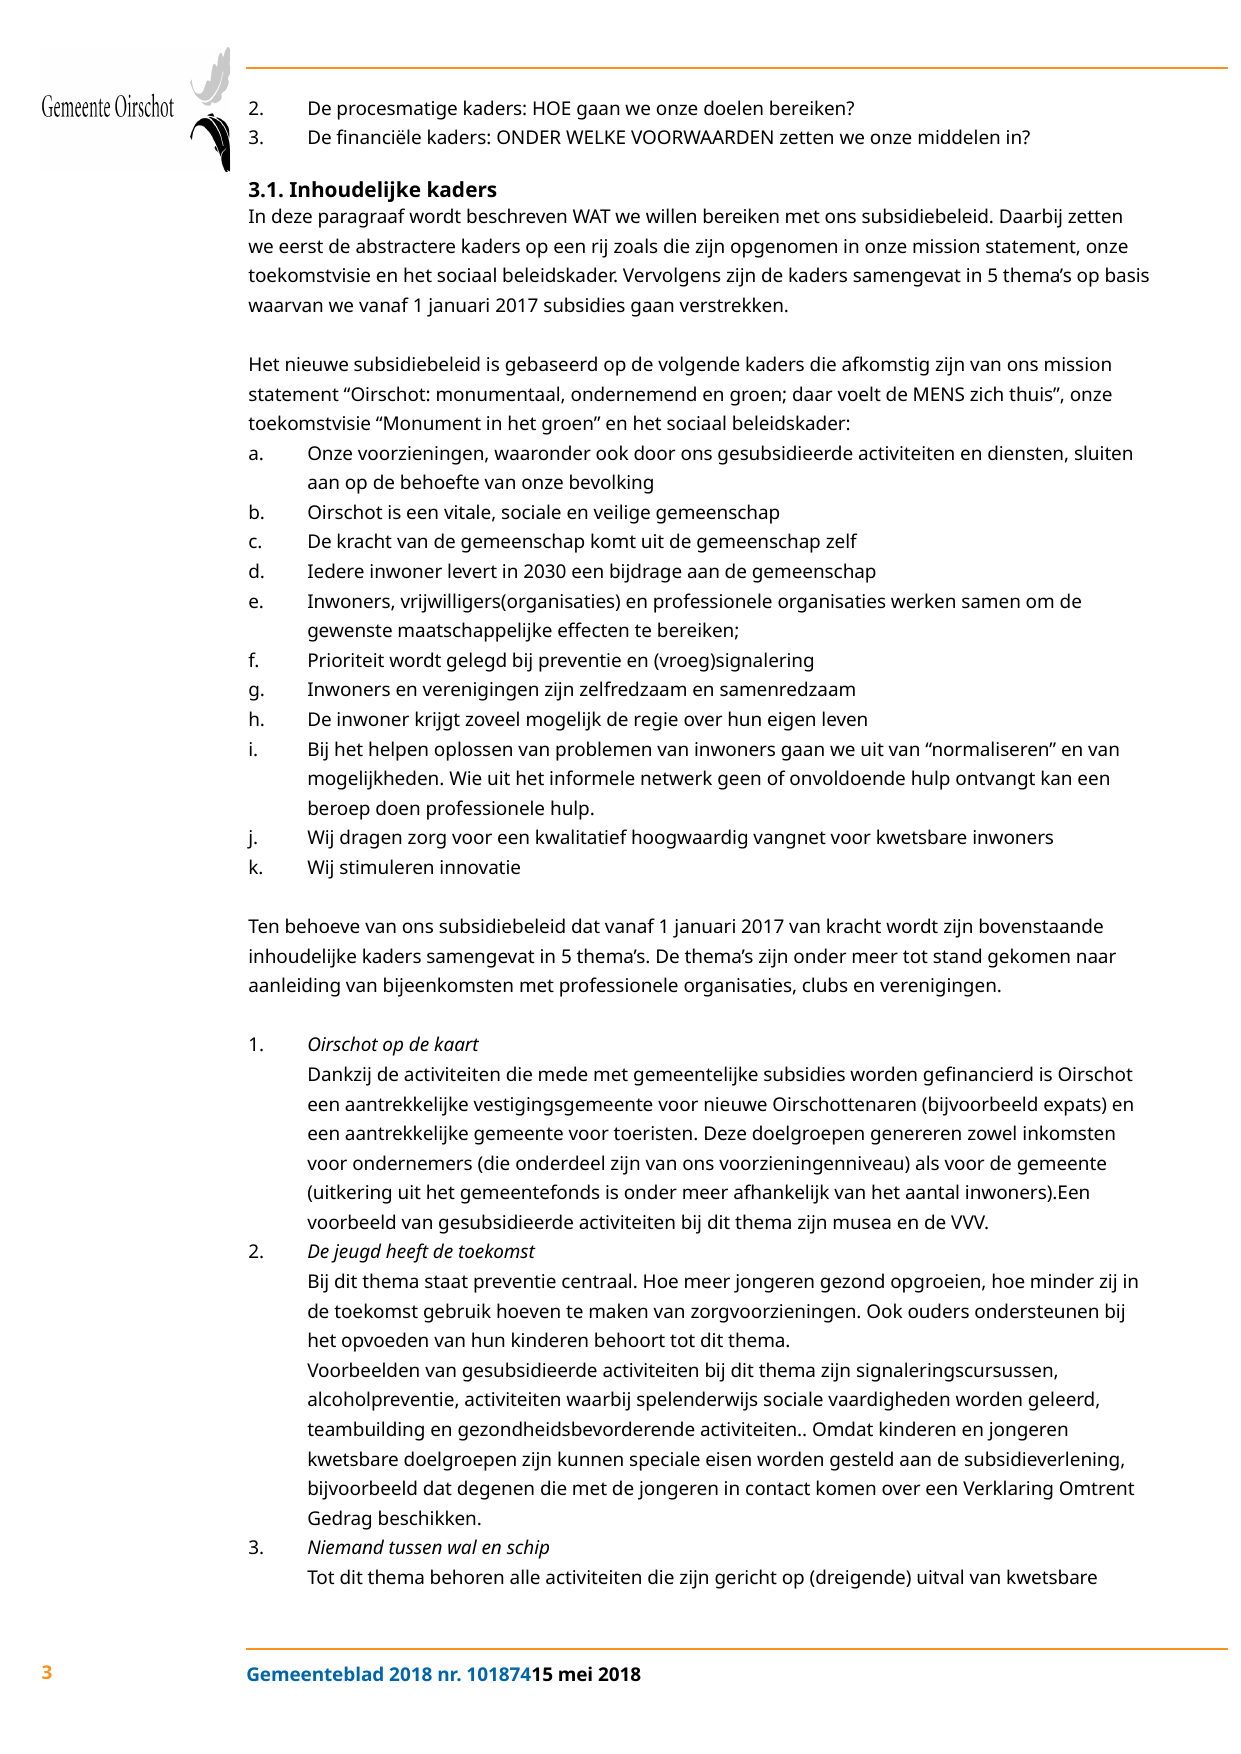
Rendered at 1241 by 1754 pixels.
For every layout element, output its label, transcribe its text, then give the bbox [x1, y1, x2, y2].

text In deze paragraaf wordt beschreven WAT we willen bereiken met ons subsidiebeleid. Daarbij zetten we eerst de abstractere kaders op een rij zoals die zijn opgenomen in onze mission statement, onze toekomstvisie en het sociaal beleidskader. Vervolgens zijn de kaders samengevat in 5 thema’s op basis waarvan we vanaf 1 januari 2017 subsidies gaan verstrekken. [248, 203, 1152, 318]
list Oirschot is een vitale, sociale en veilige gemeenschap [248, 499, 1152, 525]
list Niemand tussen wal en schip [248, 1534, 1152, 1560]
list De inwoner krijgt zoveel mogelijk de regie over hun eigen leven [248, 706, 1152, 732]
list De kracht van de gemeenschap komt uit de gemeenschap zelf [248, 529, 1152, 554]
list Oirschot op de kaart [248, 1032, 1152, 1057]
list Inwoners en verenigingen zijn zelfredzaam en samenredzaam [248, 677, 1152, 702]
list Prioriteit wordt gelegd bij preventie en (vroeg)signalering [248, 647, 1152, 673]
list De financiële kaders: ONDER WELKE VOORWAARDEN zetten we onze middelen in? [248, 124, 1152, 150]
list Iedere inwoner levert in 2030 een bijdrage aan de gemeenschap [248, 558, 1152, 584]
list Voorbeelden van gesubsidieerde activiteiten bij dit thema zijn signaleringscursussen, alcoholpreventie, activiteiten waarbij spelenderwijs sociale vaardigheden worden geleerd, teambuilding en gezondheidsbevorderende activiteiten.. Omdat kinderen en jongeren kwetsbare doelgroepen zijn kunnen speciale eisen worden gesteld aan de subsidieverlening, bijvoorbeeld dat degenen die met de jongeren in contact komen over een Verklaring Omtrent Gedrag beschikken. [248, 1357, 1152, 1531]
list Dankzij de activiteiten die mede met gemeentelijke subsidies worden gefinancierd is Oirschot een aantrekkelijke vestigingsgemeente voor nieuwe Oirschottenaren (bijvoorbeeld expats) en een aantrekkelijke gemeente voor toeristen. Deze doelgroepen genereren zowel inkomsten voor ondernemers (die onderdeel zijn van ons voorzieningenniveau) als voor de gemeente (uitkering uit het gemeentefonds is onder meer afhankelijk van het aantal inwoners).Een voorbeeld van gesubsidieerde activiteiten bij dit thema zijn musea en de VVV. [248, 1061, 1152, 1235]
picture [41, 47, 231, 172]
list Wij stimuleren innovatie [248, 854, 1152, 880]
list Inwoners, vrijwilligers(organisaties) en professionele organisaties werken samen om de gewenste maatschappelijke effecten te bereiken; [248, 588, 1152, 643]
list Bij dit thema staat preventie centraal. Hoe meer jongeren gezond opgroeien, hoe minder zij in de toekomst gebruik hoeven te maken van zorgvoorzieningen. Ook ouders ondersteunen bij het opvoeden van hun kinderen behoort tot dit thema. [248, 1268, 1152, 1353]
list De jeugd heeft de toekomst [248, 1239, 1152, 1264]
text 3.1. Inhoudelijke kaders [248, 175, 1152, 203]
text Het nieuwe subsidiebeleid is gebaseerd op de volgende kaders die afkomstig zijn van ons mission statement “Oirschot: monumentaal, ondernemend en groen; daar voelt de MENS zich thuis”, onze toekomstvisie “Monument in het groen” en het sociaal beleidskader: [248, 351, 1152, 436]
list Onze voorzieningen, waaronder ook door ons gesubsidieerde activiteiten en diensten, sluiten aan op de behoefte van onze bevolking [248, 440, 1152, 495]
list Wij dragen zorg voor een kwalitatief hoogwaardig vangnet voor kwetsbare inwoners [248, 824, 1152, 850]
list Bij het helpen oplossen van problemen van inwoners gaan we uit van “normaliseren” en van mogelijkheden. Wie uit het informele netwerk geen of onvoldoende hulp ontvangt kan een beroep doen professionele hulp. [248, 736, 1152, 821]
list De procesmatige kaders: HOE gaan we onze doelen bereiken? [248, 95, 1152, 121]
text Ten behoeve van ons subsidiebeleid dat vanaf 1 januari 2017 van kracht wordt zijn bovenstaande inhoudelijke kaders samengevat in 5 thema’s. De thema’s zijn onder meer tot stand gekomen naar aanleiding van bijeenkomsten met professionele organisaties, clubs en verenigingen. [248, 913, 1152, 998]
list Tot dit thema behoren alle activiteiten die zijn gericht op (dreigende) uitval van kwetsbare [248, 1564, 1152, 1590]
